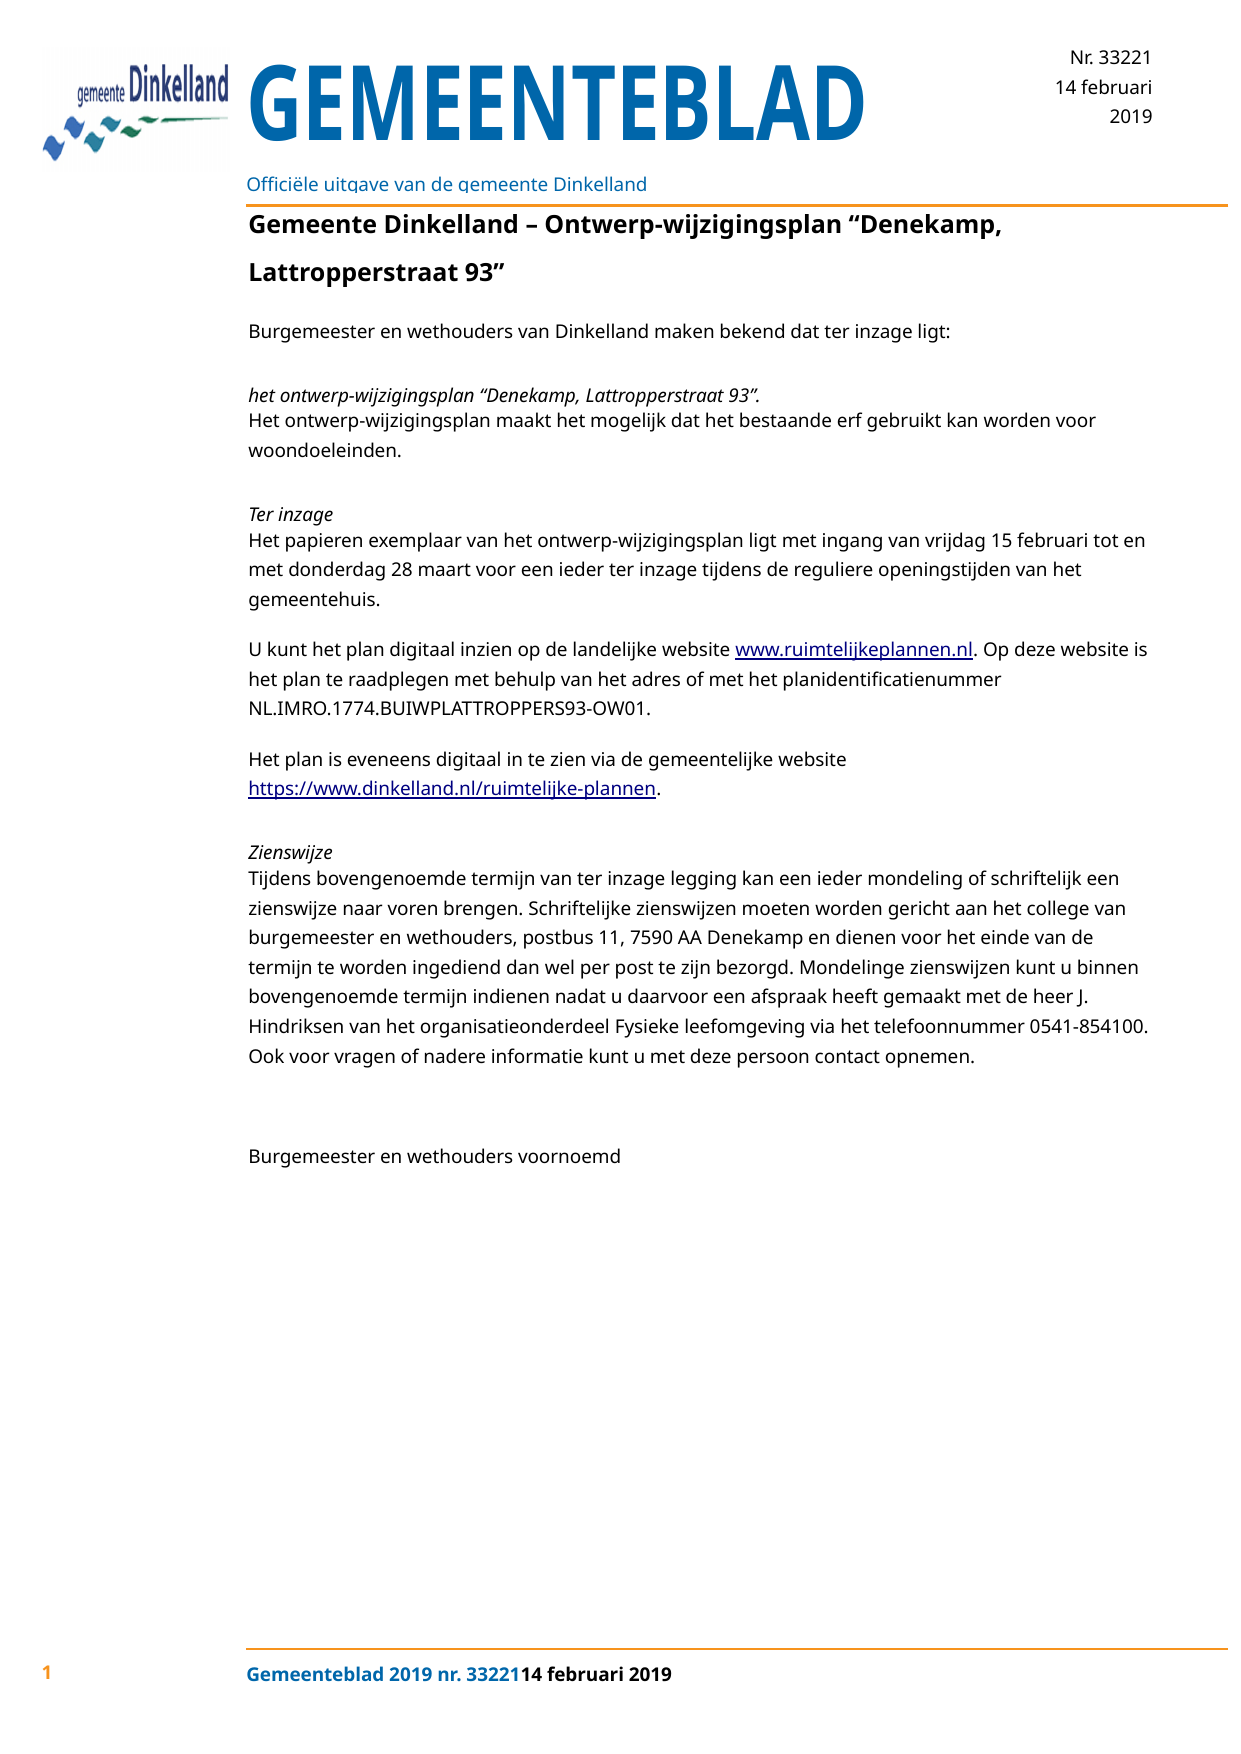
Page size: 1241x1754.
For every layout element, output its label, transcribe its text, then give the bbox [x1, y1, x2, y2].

text Tijdens bovengenoemde termijn van ter inzage legging kan een ieder mondeling of schriftelijk een zienswijze naar voren brengen. Schriftelijke zienswijzen moeten worden gericht aan het college van burgemeester en wethouders, postbus 11, 7590 AA Denekamp en dienen voor het einde van de termijn te worden ingediend dan wel per post te zijn bezorgd. Mondelinge zienswijzen kunt u binnen bovengenoemde termijn indienen nadat u daarvoor een afspraak heeft gemaakt met de heer J. Hindriksen van het organisatieonderdeel Fysieke leefomgeving via het telefoonnummer 0541-854100. Ook voor vragen of nadere informatie kunt u met deze persoon contact opnemen. [248, 865, 1152, 1068]
text Zienswijze [248, 839, 1152, 865]
text Burgemeester en wethouders voornoemd [248, 1144, 1152, 1169]
text Het papieren exemplaar van het ontwerp-wijzigingsplan ligt met ingang van vrijdag 15 februari tot en met donderdag 28 maart voor een ieder ter inzage tijdens de reguliere openingstijden van het gemeentehuis. [248, 527, 1152, 612]
text U kunt het plan digitaal inzien op de landelijke website www.ruimtelijkeplannen.nl. Op deze website is het plan te raadplegen met behulp van het adres of met het planidentificatienummer NL.IMRO.1774.BUIWPLATTROPPERS93-OW01. [248, 636, 1152, 721]
text Het plan is eveneens digitaal in te zien via de gemeentelijke website https://www.dinkelland.nl/ruimtelijke-plannen. [248, 746, 1152, 801]
text Gemeente Dinkelland – Ontwerp-wijzigingsplan “Denekamp, Lattropperstraat 93” [248, 207, 1152, 288]
text Ter inzage [248, 501, 1152, 527]
text Burgemeester en wethouders van Dinkelland maken bekend dat ter inzage ligt: [248, 318, 1152, 344]
picture [41, 47, 231, 172]
text het ontwerp-wijzigingsplan “Denekamp, Lattropperstraat 93”. [248, 382, 1152, 408]
text Het ontwerp-wijzigingsplan maakt het mogelijk dat het bestaande erf gebruikt kan worden voor woondoeleinden. [248, 408, 1152, 463]
